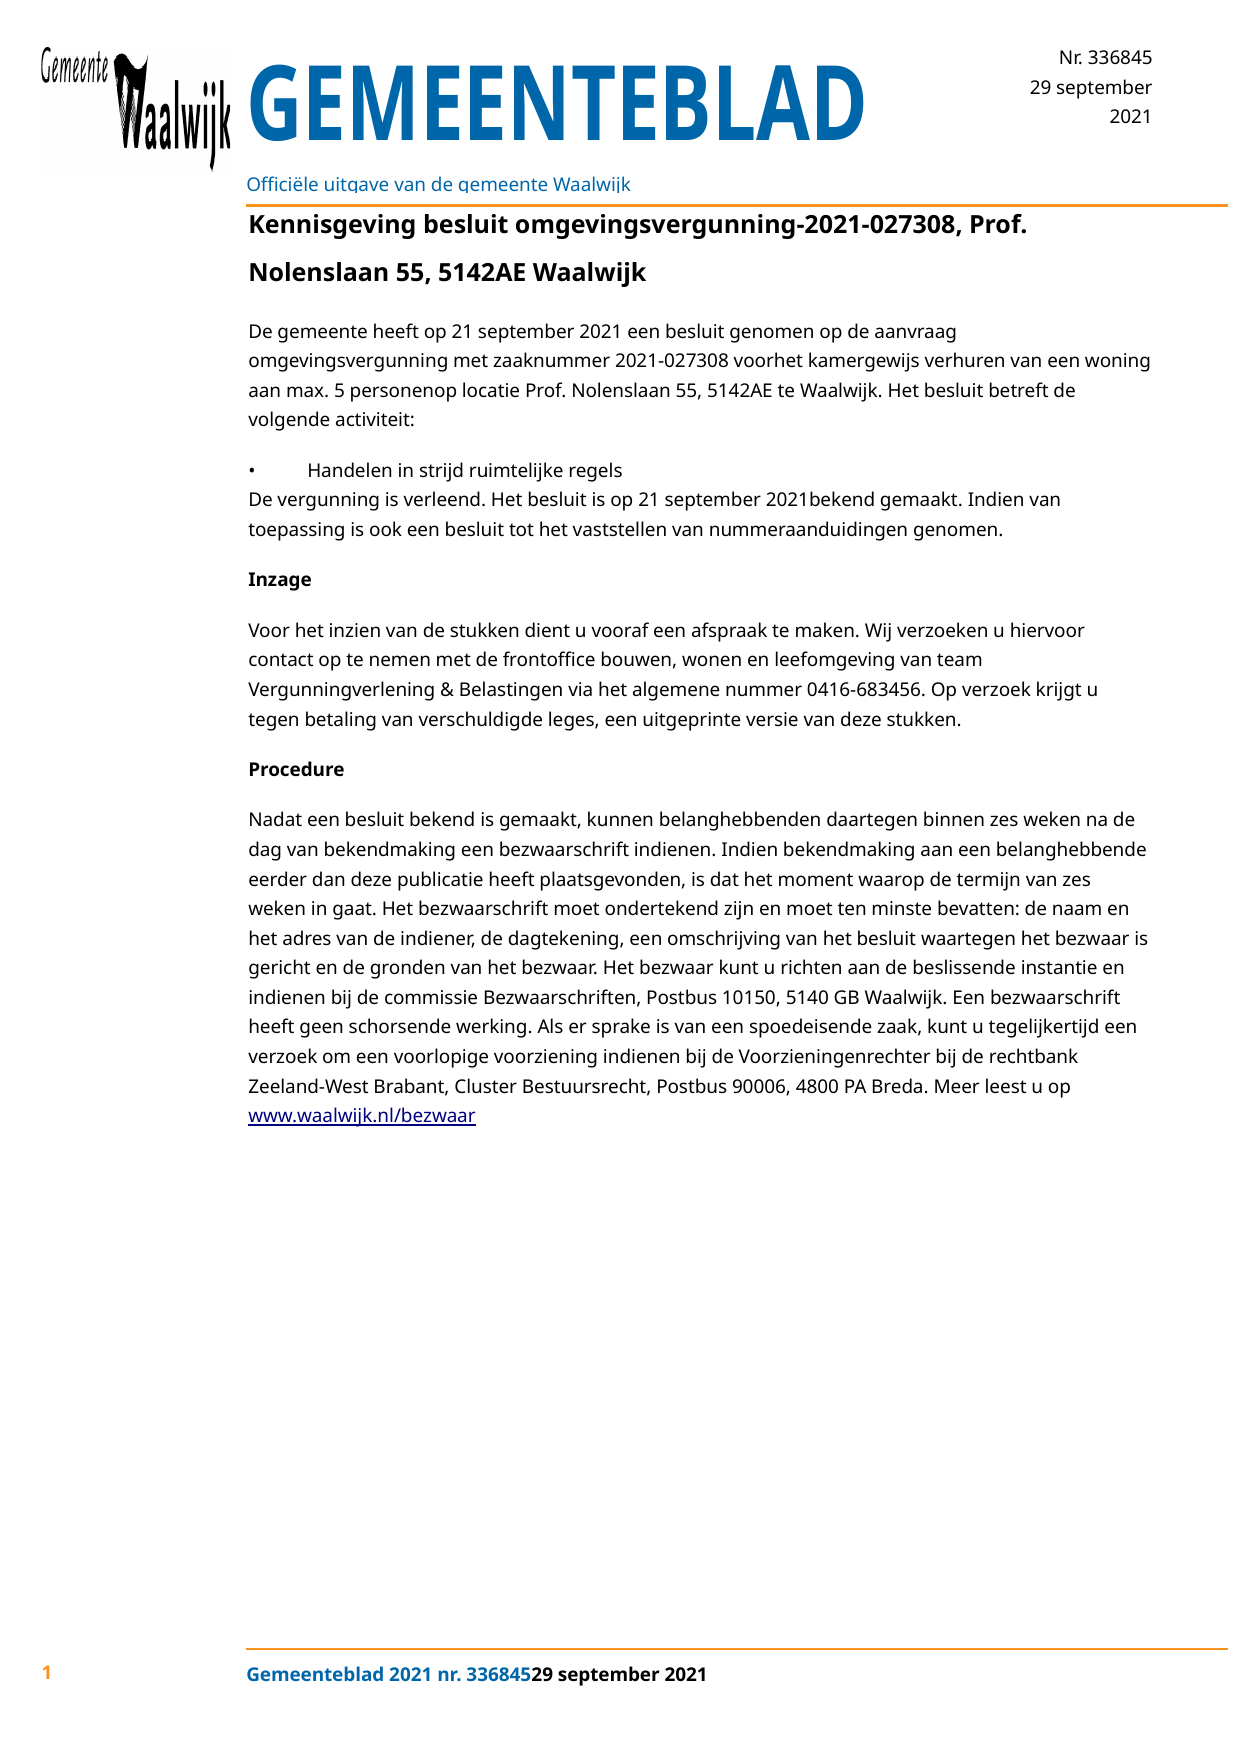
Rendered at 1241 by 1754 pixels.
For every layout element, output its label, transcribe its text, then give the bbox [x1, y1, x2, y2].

picture [41, 47, 231, 172]
list Handelen in strijd ruimtelijke regels [248, 457, 1152, 483]
text Voor het inzien van de stukken dient u vooraf een afspraak te maken. Wij verzoeken u hiervoor contact op te nemen met de frontoffice bouwen, wonen en leefomgeving van team Vergunningverlening & Belastingen via het algemene nummer 0416-683456. Op verzoek krijgt u tegen betaling van verschuldigde leges, een uitgeprinte versie van deze stukken. [248, 617, 1152, 732]
text De gemeente heeft op 21 september 2021 een besluit genomen op de aanvraag omgevingsvergunning met zaaknummer 2021-027308 voorhet kamergewijs verhuren van een woning aan max. 5 personenop locatie Prof. Nolenslaan 55, 5142AE te Waalwijk. Het besluit betreft de volgende activiteit: [248, 318, 1152, 432]
text De vergunning is verleend. Het besluit is op 21 september 2021bekend gemaakt. Indien van toepassing is ook een besluit tot het vaststellen van nummeraanduidingen genomen. [248, 487, 1152, 542]
text Kennisgeving besluit omgevingsvergunning-2021-027308, Prof. Nolenslaan 55, 5142AE Waalwijk [248, 207, 1152, 288]
text Nadat een besluit bekend is gemaakt, kunnen belanghebbenden daartegen binnen zes weken na de dag van bekendmaking een bezwaarschrift indienen. Indien bekendmaking aan een belanghebbende eerder dan deze publicatie heeft plaatsgevonden, is dat het moment waarop de termijn van zes weken in gaat. Het bezwaarschrift moet ondertekend zijn en moet ten minste bevatten: de naam en het adres van de indiener, de dagtekening, een omschrijving van het besluit waartegen het bezwaar is gericht en de gronden van het bezwaar. Het bezwaar kunt u richten aan de beslissende instantie en indienen bij de commissie Bezwaarschriften, Postbus 10150, 5140 GB Waalwijk. Een bezwaarschrift heeft geen schorsende werking. Als er sprake is van een spoedeisende zaak, kunt u tegelijkertijd een verzoek om een voorlopige voorziening indienen bij de Voorzieningenrechter bij de rechtbank Zeeland-West Brabant, Cluster Bestuursrecht, Postbus 90006, 4800 PA Breda. Meer leest u op www.waalwijk.nl/bezwaar [248, 807, 1152, 1128]
text Procedure [248, 756, 1152, 782]
text Inzage [248, 567, 1152, 592]
